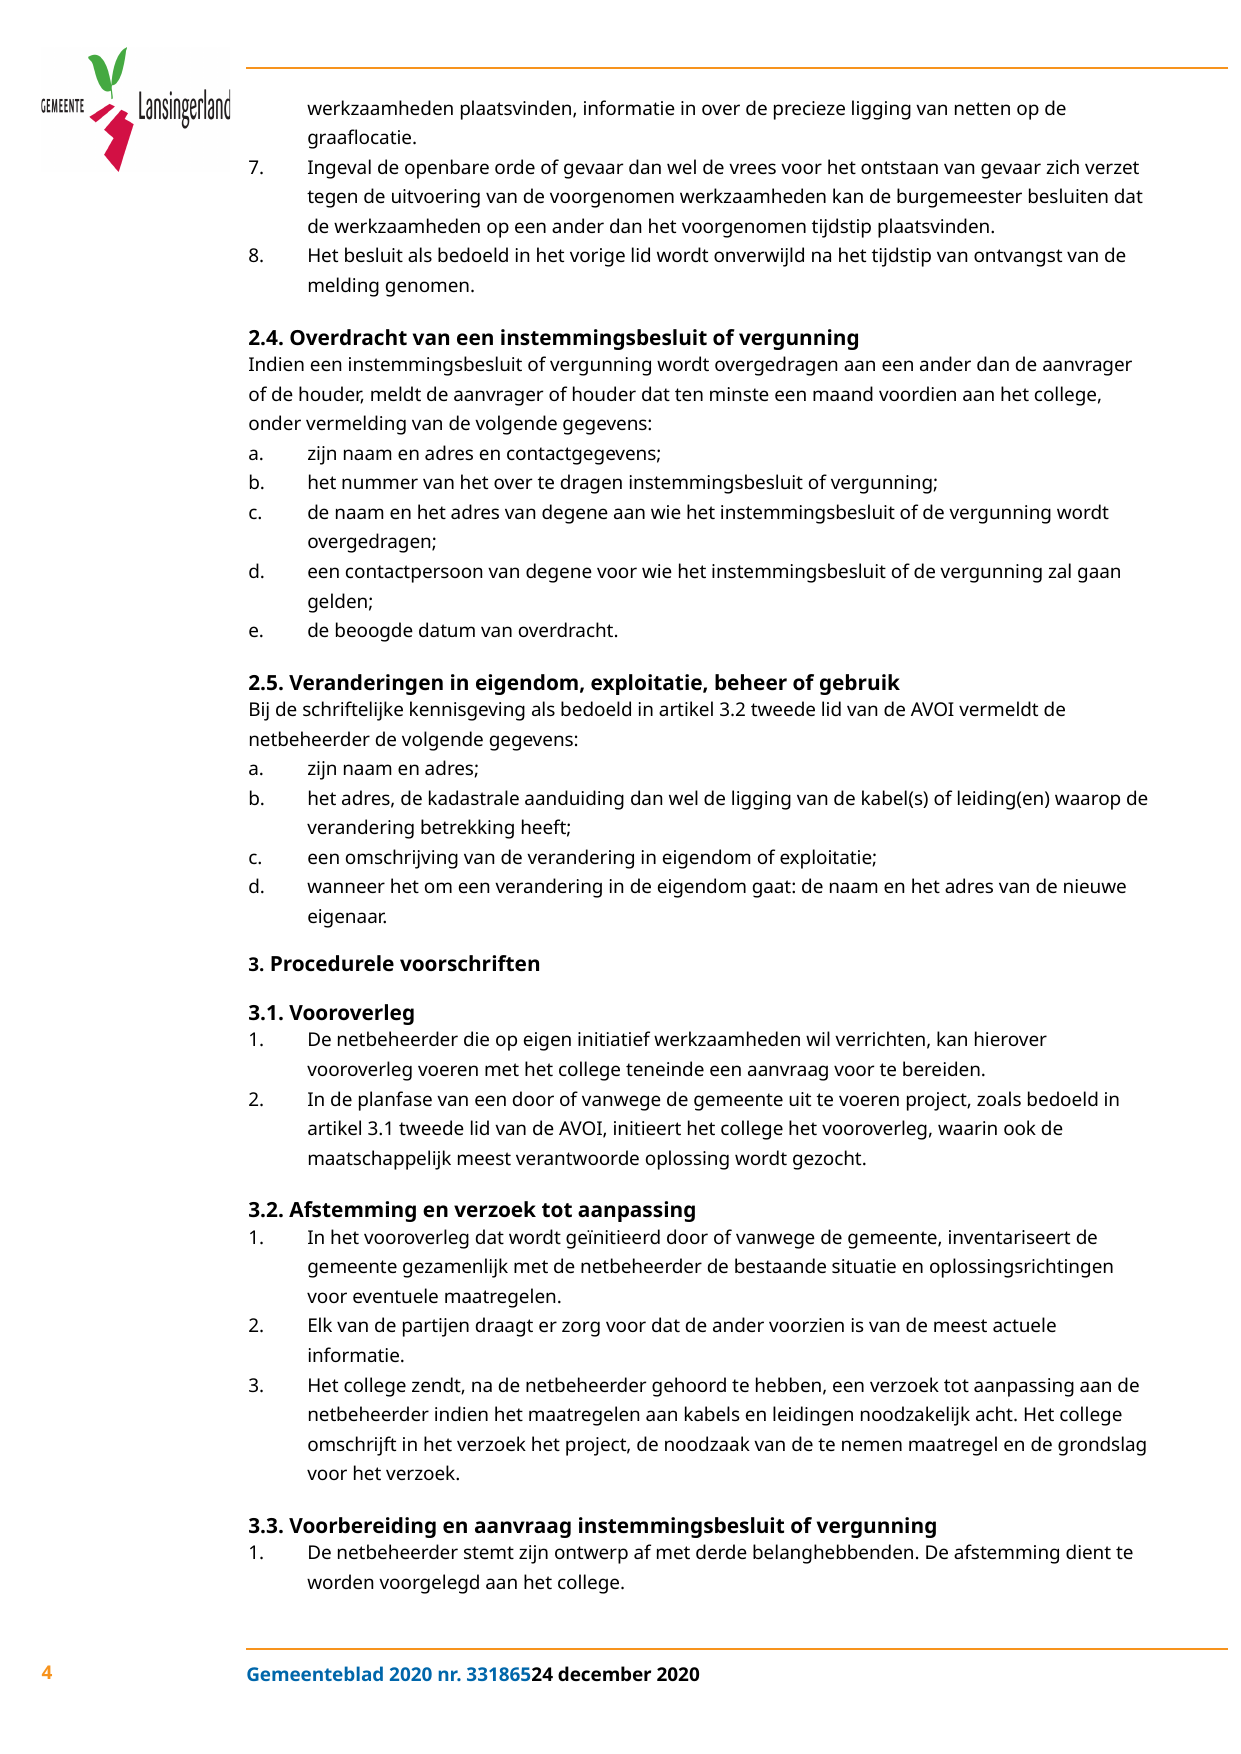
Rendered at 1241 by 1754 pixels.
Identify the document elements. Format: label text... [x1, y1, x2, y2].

text 3. Procedurele voorschriften [248, 949, 1152, 977]
list een omschrijving van de verandering in eigendom of exploitatie; [248, 844, 1152, 870]
text Bij de schriftelijke kennisgeving als bedoeld in artikel 3.2 tweede lid van de AVOI vermeldt de netbeheerder de volgende gegevens: [248, 696, 1152, 752]
list De netbeheerder stemt zijn ontwerp af met derde belanghebbenden. De afstemming dient te worden voorgelegd aan het college. [248, 1539, 1152, 1595]
list werkzaamheden plaatsvinden, informatie in over de precieze ligging van netten op de graaflocatie. [248, 95, 1152, 150]
list In de planfase van een door of vanwege de gemeente uit te voeren project, zoals bedoeld in artikel 3.1 tweede lid van de AVOI, initieert het college het vooroverleg, waarin ook de maatschappelijk meest verantwoorde oplossing wordt gezocht. [248, 1086, 1152, 1171]
list zijn naam en adres; [248, 755, 1152, 781]
text Indien een instemmingsbesluit of vergunning wordt overgedragen aan een ander dan de aanvrager of de houder, meldt de aanvrager of houder dat ten minste een maand voordien aan het college, onder vermelding van de volgende gegevens: [248, 351, 1152, 436]
picture [41, 47, 231, 172]
text 3.3. Voorbereiding en aanvraag instemmingsbesluit of vergunning [248, 1511, 1152, 1539]
list Ingeval de openbare orde of gevaar dan wel de vrees voor het ontstaan van gevaar zich verzet tegen de uitvoering van de voorgenomen werkzaamheden kan de burgemeester besluiten dat de werkzaamheden op een ander dan het voorgenomen tijdstip plaatsvinden. [248, 154, 1152, 239]
list het adres, de kadastrale aanduiding dan wel de ligging van de kabel(s) of leiding(en) waarop de verandering betrekking heeft; [248, 785, 1152, 840]
list zijn naam en adres en contactgegevens; [248, 440, 1152, 466]
list De netbeheerder die op eigen initiatief werkzaamheden wil verrichten, kan hierover vooroverleg voeren met het college teneinde een aanvraag voor te bereiden. [248, 1027, 1152, 1082]
text 3.1. Vooroverleg [248, 998, 1152, 1027]
list Het college zendt, na de netbeheerder gehoord te hebben, een verzoek tot aanpassing aan de netbeheerder indien het maatregelen aan kabels en leidingen noodzakelijk acht. Het college omschrijft in het verzoek het project, de noodzaak van de te nemen maatregel en de grondslag voor het verzoek. [248, 1372, 1152, 1486]
list wanneer het om een verandering in de eigendom gaat: de naam en het adres van de nieuwe eigenaar. [248, 874, 1152, 929]
list een contactpersoon van degene voor wie het instemmingsbesluit of de vergunning zal gaan gelden; [248, 558, 1152, 613]
list Het besluit als bedoeld in het vorige lid wordt onverwijld na het tijdstip van ontvangst van de melding genomen. [248, 243, 1152, 298]
list de naam en het adres van degene aan wie het instemmingsbesluit of de vergunning wordt overgedragen; [248, 499, 1152, 554]
list Elk van de partijen draagt er zorg voor dat de ander voorzien is van de meest actuele informatie. [248, 1313, 1152, 1368]
list de beoogde datum van overdracht. [248, 617, 1152, 643]
list het nummer van het over te dragen instemmingsbesluit of vergunning; [248, 469, 1152, 495]
text 2.4. Overdracht van een instemmingsbesluit of vergunning [248, 323, 1152, 351]
text 2.5. Veranderingen in eigendom, exploitatie, beheer of gebruik [248, 668, 1152, 696]
list In het vooroverleg dat wordt geïnitieerd door of vanwege de gemeente, inventariseert de gemeente gezamenlijk met de netbeheerder de bestaande situatie en oplossingsrichtingen voor eventuele maatregelen. [248, 1224, 1152, 1309]
text 3.2. Afstemming en verzoek tot aanpassing [248, 1195, 1152, 1224]
